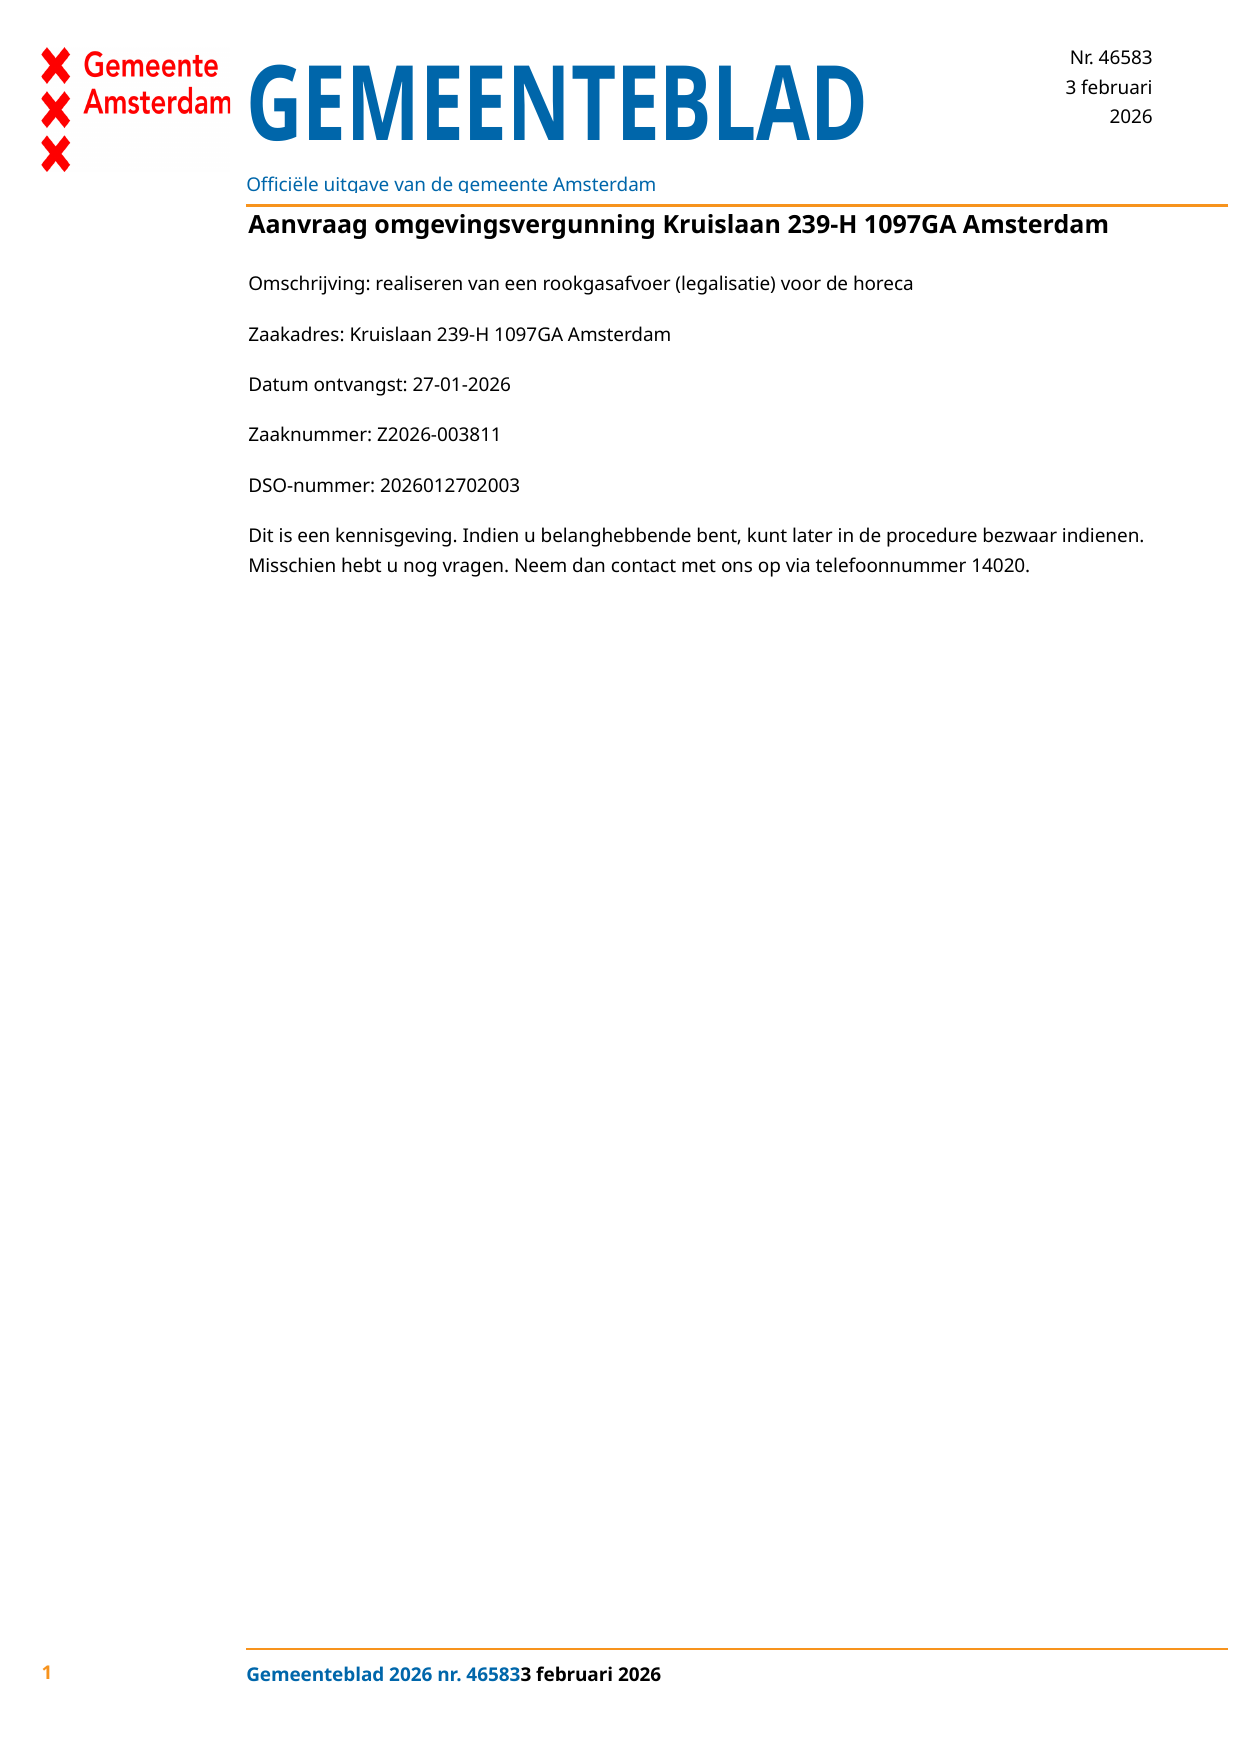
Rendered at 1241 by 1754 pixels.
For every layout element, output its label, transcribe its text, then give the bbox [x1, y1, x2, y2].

picture [41, 47, 231, 172]
text Aanvraag omgevingsvergunning Kruislaan 239-H 1097GA Amsterdam [248, 207, 1152, 241]
text Zaakadres: Kruislaan 239-H 1097GA Amsterdam [248, 321, 1152, 346]
text Datum ontvangst: 27-01-2026 [248, 371, 1152, 397]
text DSO-nummer: 2026012702003 [248, 472, 1152, 498]
text Dit is een kennisgeving. Indien u belanghebbende bent, kunt later in de procedure bezwaar indienen. Misschien hebt u nog vragen. Neem dan contact met ons op via telefoonnummer 14020. [248, 522, 1152, 578]
text Zaaknummer: Z2026-003811 [248, 422, 1152, 447]
text Omschrijving: realiseren van een rookgasafvoer (legalisatie) voor de horeca [248, 270, 1152, 296]
